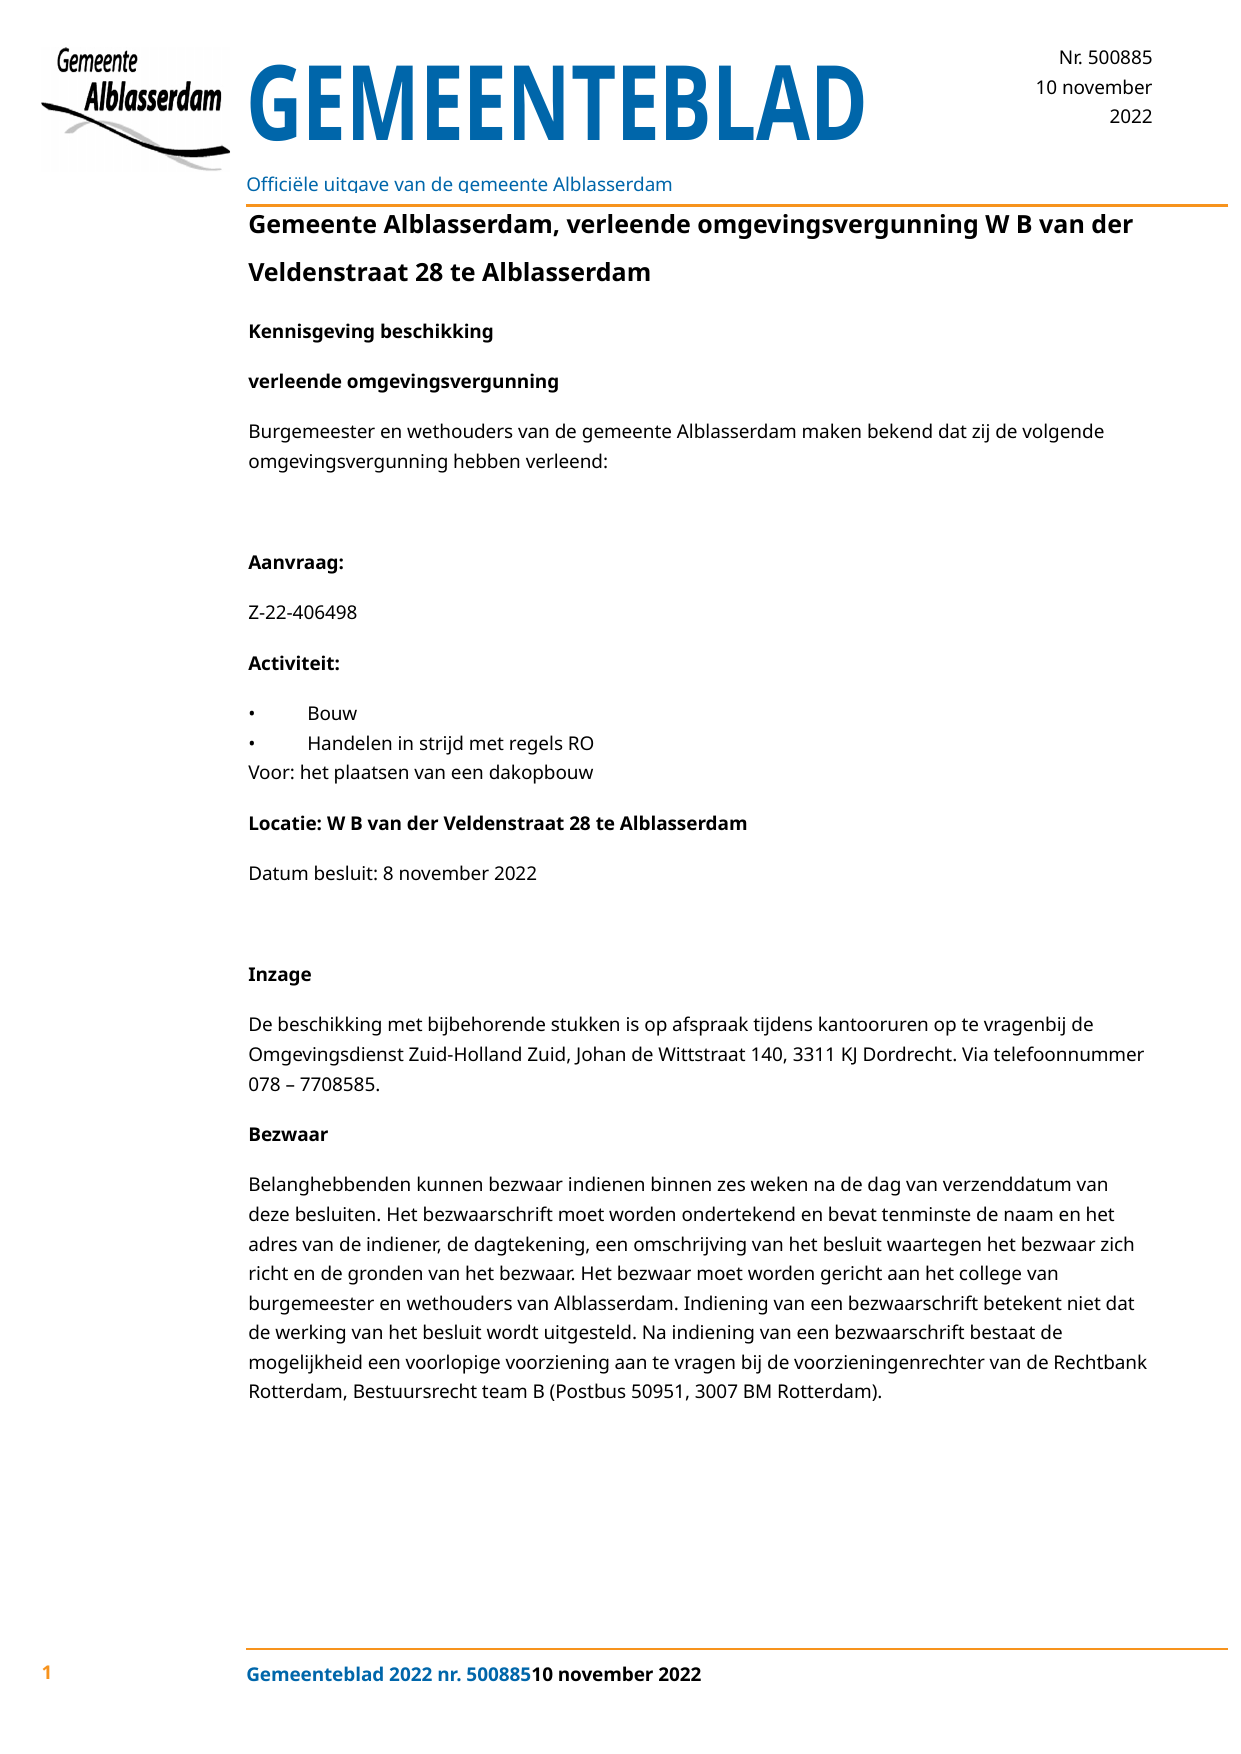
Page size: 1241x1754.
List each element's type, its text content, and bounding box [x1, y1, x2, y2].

text verleende omgevingsvergunning [248, 368, 1152, 394]
text Voor: het plaatsen van een dakopbouw [248, 759, 1152, 785]
text Datum besluit: 8 november 2022 [248, 860, 1152, 886]
list Handelen in strijd met regels RO [248, 730, 1152, 756]
text De beschikking met bijbehorende stukken is op afspraak tijdens kantooruren op te vragenbij de Omgevingsdienst Zuid-Holland Zuid, Johan de Wittstraat 140, 3311 KJ Dordrecht. Via telefoonnummer 078 – 7708585. [248, 1012, 1152, 1097]
text Gemeente Alblasserdam, verleende omgevingsvergunning W B van der Veldenstraat 28 te Alblasserdam [248, 207, 1152, 288]
text Bezwaar [248, 1121, 1152, 1147]
text Activiteit: [248, 650, 1152, 676]
text Belanghebbenden kunnen bezwaar indienen binnen zes weken na de dag van verzenddatum van deze besluiten. Het bezwaarschrift moet worden ondertekend en bevat tenminste de naam en het adres van de indiener, de dagtekening, een omschrijving van het besluit waartegen het bezwaar zich richt en de gronden van het bezwaar. Het bezwaar moet worden gericht aan het college van burgemeester en wethouders van Alblasserdam. Indiening van een bezwaarschrift betekent niet dat de werking van het besluit wordt uitgesteld. Na indiening van een bezwaarschrift bestaat de mogelijkheid een voorlopige voorziening aan te vragen bij de voorzieningenrechter van de Rechtbank Rotterdam, Bestuursrecht team B (Postbus 50951, 3007 BM Rotterdam). [248, 1172, 1152, 1404]
text Inzage [248, 961, 1152, 987]
text Z-22-406498 [248, 599, 1152, 625]
text Aanvraag: [248, 549, 1152, 575]
text Locatie: W B van der Veldenstraat 28 te Alblasserdam [248, 810, 1152, 836]
list Bouw [248, 700, 1152, 726]
text Kennisgeving beschikking [248, 318, 1152, 344]
text Burgemeester en wethouders van de gemeente Alblasserdam maken bekend dat zij de volgende omgevingsvergunning hebben verleend: [248, 419, 1152, 474]
picture [41, 47, 231, 172]
